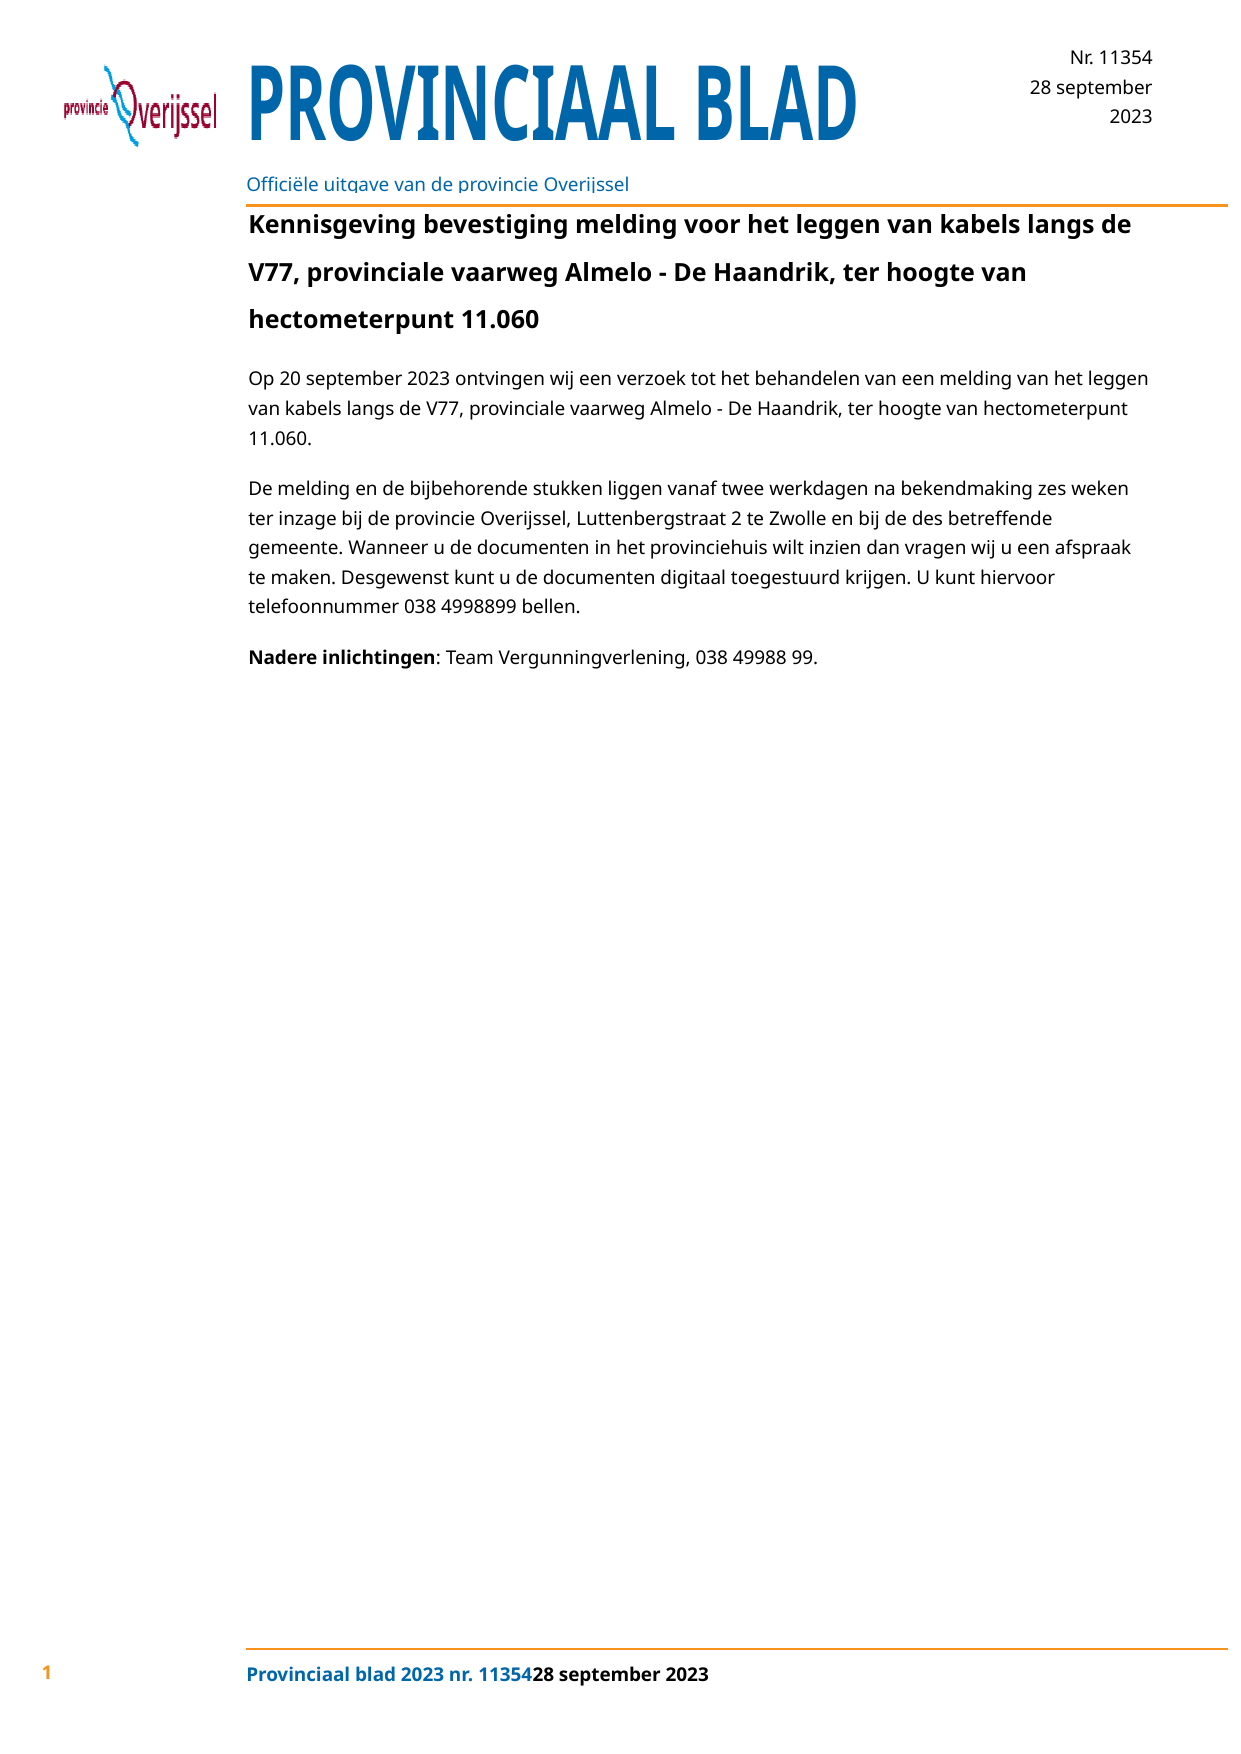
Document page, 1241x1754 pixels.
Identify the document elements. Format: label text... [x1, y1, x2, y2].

picture [41, 47, 231, 172]
text De melding en de bijbehorende stukken liggen vanaf twee werkdagen na bekendmaking zes weken ter inzage bij de provincie Overijssel, Luttenbergstraat 2 te Zwolle en bij de des betreffende gemeente. Wanneer u de documenten in het provinciehuis wilt inzien dan vragen wij u een afspraak te maken. Desgewenst kunt u de documenten digitaal toegestuurd krijgen. U kunt hiervoor telefoonnummer 038 4998899 bellen. [248, 475, 1152, 619]
text Nadere inlichtingen: Team Vergunningverlening, 038 49988 99. [248, 644, 1152, 669]
text Kennisgeving bevestiging melding voor het leggen van kabels langs de V77, provinciale vaarweg Almelo - De Haandrik, ter hoogte van hectometerpunt 11.060 [248, 207, 1152, 336]
text Op 20 september 2023 ontvingen wij een verzoek tot het behandelen van een melding van het leggen van kabels langs de V77, provinciale vaarweg Almelo - De Haandrik, ter hoogte van hectometerpunt 11.060. [248, 366, 1152, 450]
